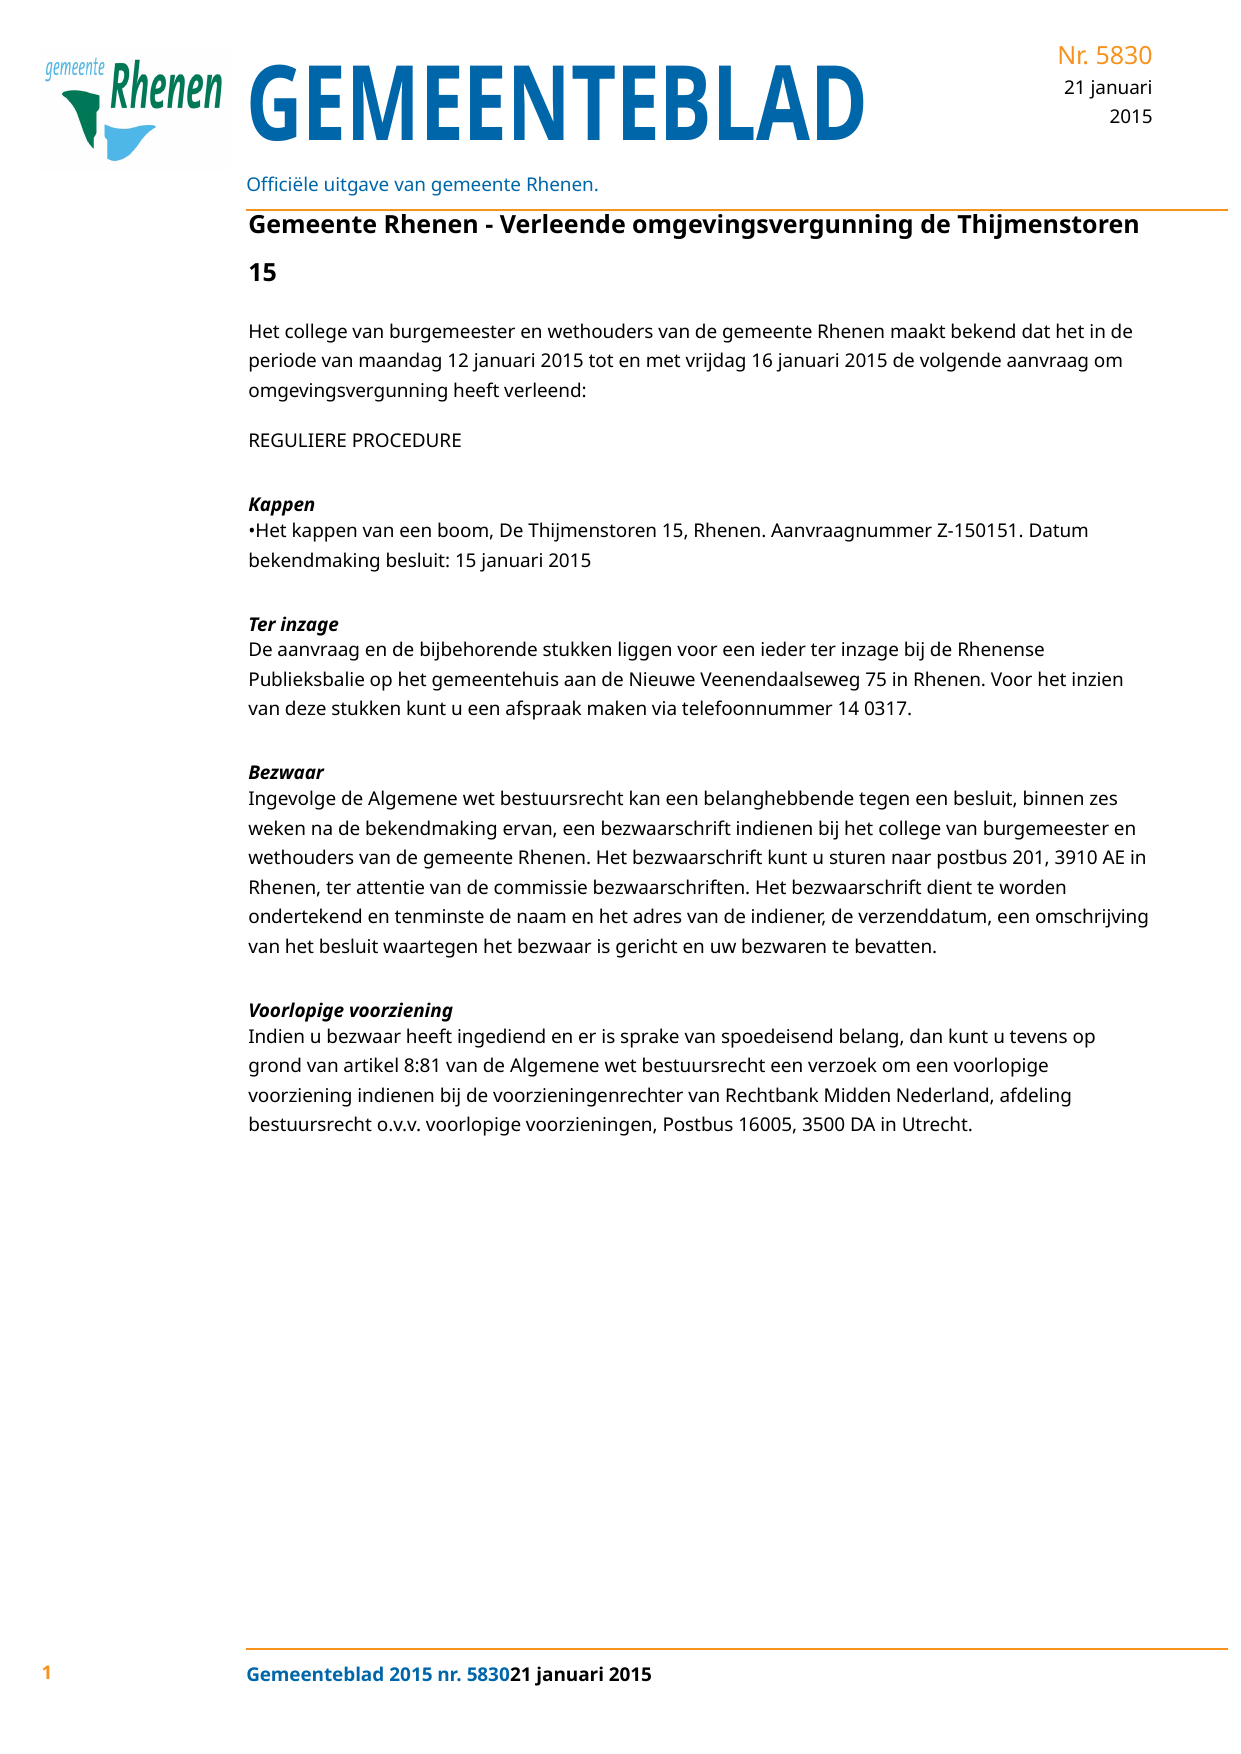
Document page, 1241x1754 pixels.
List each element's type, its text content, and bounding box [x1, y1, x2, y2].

text REGULIERE PROCEDURE [248, 427, 1152, 453]
text Voorlopige voorziening [248, 997, 1152, 1023]
text Kappen [248, 491, 1152, 517]
text Bezwaar [248, 759, 1152, 785]
text Ingevolge de Algemene wet bestuursrecht kan een belanghebbende tegen een besluit, binnen zes weken na de bekendmaking ervan, een bezwaarschrift indienen bij het college van burgemeester en wethouders van de gemeente Rhenen. Het bezwaarschrift kunt u sturen naar postbus 201, 3910 AE in Rhenen, ter attentie van de commissie bezwaarschriften. Het bezwaarschrift dient te worden ondertekend en tenminste de naam en het adres van de indiener, de verzenddatum, een omschrijving van het besluit waartegen het bezwaar is gericht en uw bezwaren te bevatten. [248, 785, 1152, 959]
text Gemeente Rhenen - Verleende omgevingsvergunning de Thijmenstoren 15 [248, 211, 1152, 288]
text Het college van burgemeester en wethouders van de gemeente Rhenen maakt bekend dat het in de periode van maandag 12 januari 2015 tot en met vrijdag 16 januari 2015 de volgende aanvraag om omgevingsvergunning heeft verleend: [248, 318, 1152, 403]
text Indien u bezwaar heeft ingediend en er is sprake van spoedeisend belang, dan kunt u tevens op grond van artikel 8:81 van de Algemene wet bestuursrecht een verzoek om een voorlopige voorziening indienen bij de voorzieningenrechter van Rechtbank Midden Nederland, afdeling bestuursrecht o.v.v. voorlopige voorzieningen, Postbus 16005, 3500 DA in Utrecht. [248, 1023, 1152, 1137]
text Ter inzage [248, 611, 1152, 636]
text De aanvraag en de bijbehorende stukken liggen voor een ieder ter inzage bij de Rhenense Publieksbalie op het gemeentehuis aan de Nieuwe Veenendaalseweg 75 in Rhenen. Voor het inzien van deze stukken kunt u een afspraak maken via telefoonnummer 14 0317. [248, 636, 1152, 721]
picture [41, 47, 231, 172]
text •Het kappen van een boom, De Thijmenstoren 15, Rhenen. Aanvraagnummer Z-150151. Datum bekendmaking besluit: 15 januari 2015 [248, 517, 1152, 572]
